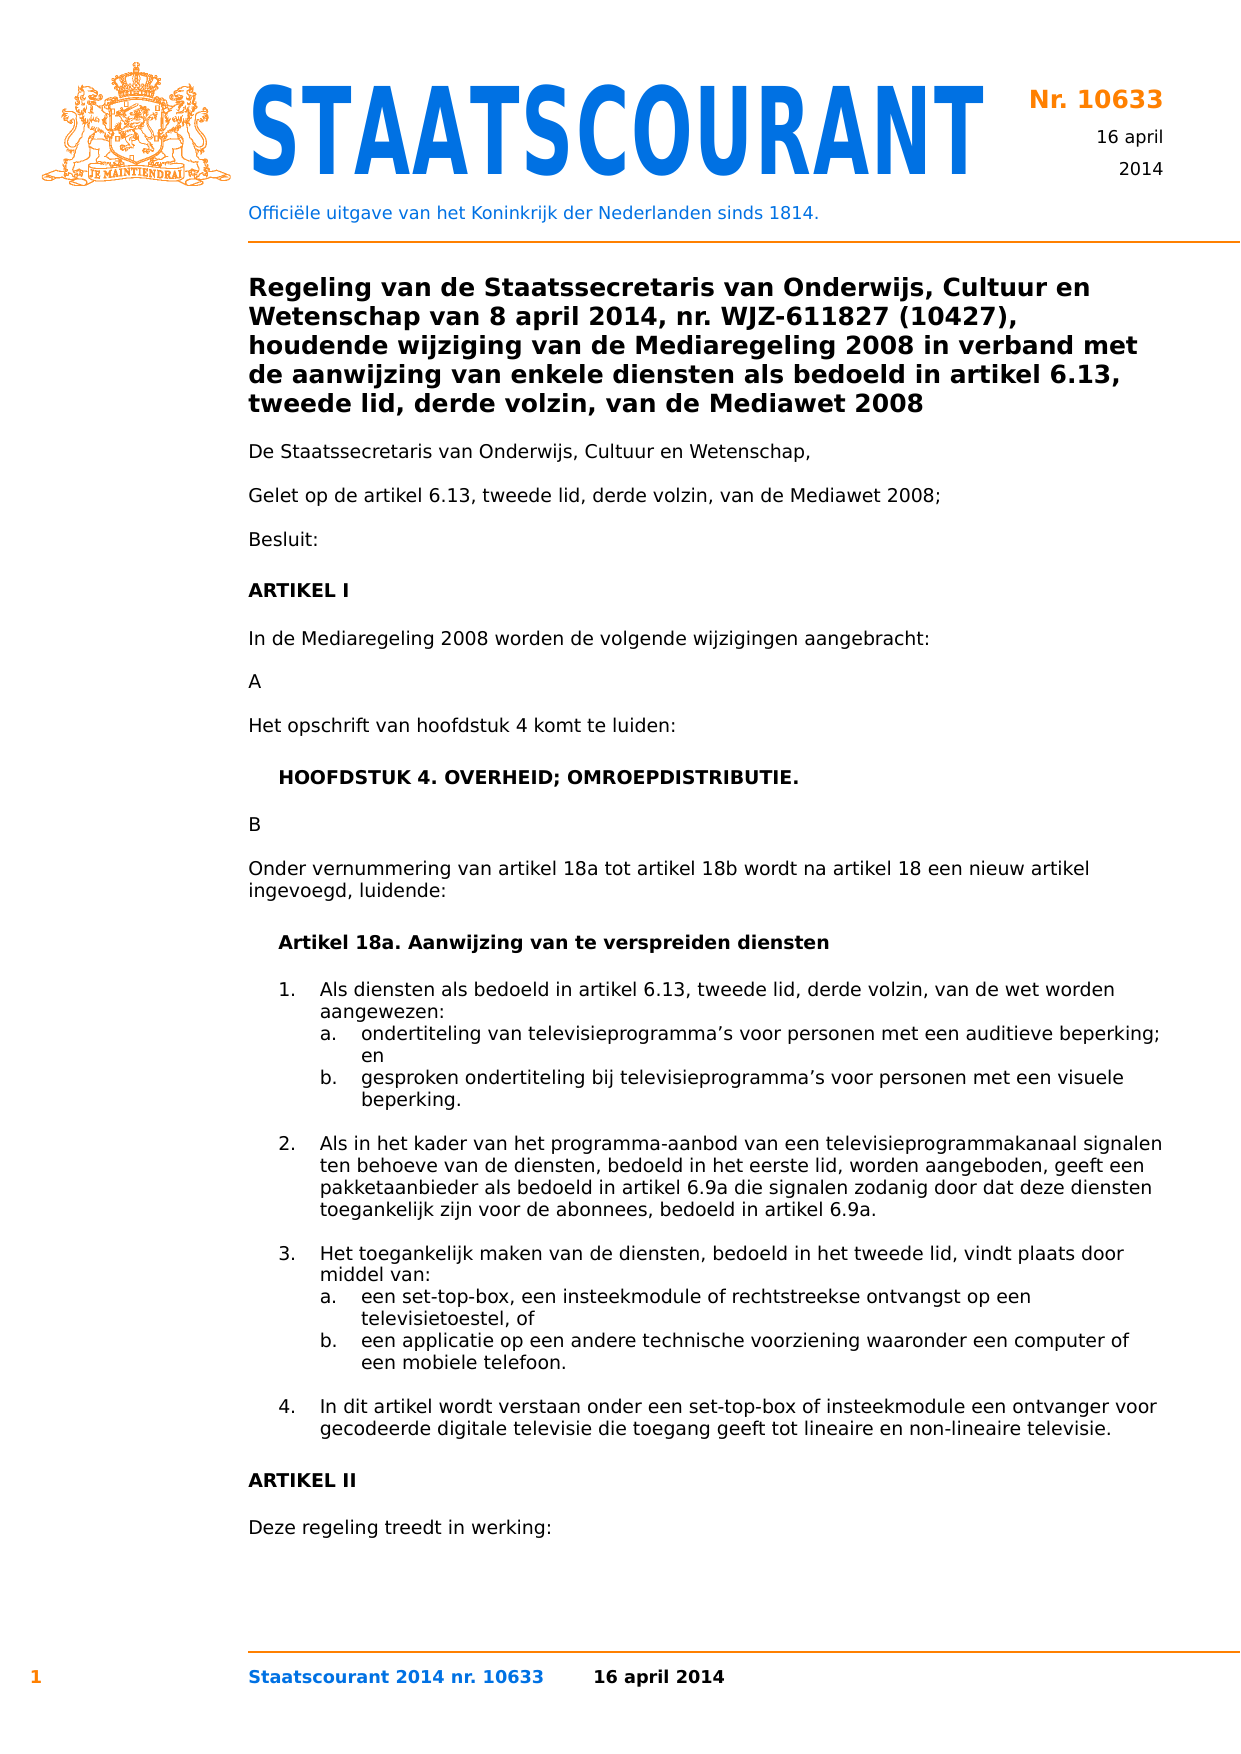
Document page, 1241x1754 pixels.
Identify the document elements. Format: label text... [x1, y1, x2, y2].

text Deze regeling treedt in werking: [248, 1517, 1163, 1539]
table_header [25, 62, 248, 241]
table_cell Officiële uitgave van het Koninkrijk der Nederlanden sinds 1814. [248, 203, 1240, 241]
subtitle ARTIKEL II [248, 1470, 1163, 1492]
text De Staatssecretaris van Onderwijs, Cultuur en Wetenschap, [248, 441, 1163, 463]
table_cell 2014 [998, 153, 1240, 203]
text B [248, 814, 1163, 836]
text Onder vernummering van artikel 18a tot artikel 18b wordt na artikel 18 een nieuw artikel ingevoegd, luidende: [248, 858, 1163, 902]
text 2. Als in het kader van het programma-aanbod van een televisieprogrammakanaal signalen ten behoeve van de diensten, bedoeld in het eerste lid, worden aangeboden, geeft een pakketaanbieder als bedoeld in artikel 6.9a die signalen zodanig door dat deze diensten toegankelijk zijn voor de abonnees, bedoeld in artikel 6.9a. [278, 1133, 1163, 1221]
table_header Nr. 10633 [998, 62, 1240, 121]
text b. een applicatie op een andere technische voorziening waaronder een computer of een mobiele telefoon. [319, 1330, 1163, 1374]
table_header STAATSCOURANT [248, 62, 998, 203]
text In de Mediaregeling 2008 worden de volgende wijzigingen aangebracht: [248, 627, 1163, 649]
text a. ondertiteling van televisieprogramma’s voor personen met een auditieve beperking; en [319, 1023, 1163, 1067]
text a. een set-top-box, een insteekmodule of rechtstreekse ontvangst op een televisietoestel, of [319, 1286, 1163, 1330]
table_cell 16 april [998, 121, 1240, 153]
subtitle Artikel 18a. Aanwijzing van te verspreiden diensten [278, 932, 1163, 954]
text Het opschrift van hoofdstuk 4 komt te luiden: [248, 715, 1163, 737]
text 1. Als diensten als bedoeld in artikel 6.13, tweede lid, derde volzin, van de wet worden aangewezen: [278, 979, 1163, 1023]
subtitle Regeling van de Staatssecretaris van Onderwijs, Cultuur en Wetenschap van 8 april 2014, nr. WJZ-611827 (10427), houdende wijziging van de Mediaregeling 2008 in verband met de aanwijzing van enkele diensten als bedoeld in artikel 6.13, tweede lid, derde volzin, van de Mediawet 2008 [248, 273, 1163, 419]
text b. gesproken ondertiteling bij televisieprogramma’s voor personen met een visuele beperking. [319, 1067, 1163, 1111]
picture [41, 62, 231, 186]
text Gelet op de artikel 6.13, tweede lid, derde volzin, van de Mediawet 2008; [248, 484, 1163, 507]
text A [248, 671, 1163, 693]
subtitle HOOFDSTUK 4. OVERHEID; OMROEPDISTRIBUTIE. [278, 767, 1163, 789]
text Besluit: [248, 528, 1163, 550]
text 4. In dit artikel wordt verstaan onder een set-top-box of insteekmodule een ontvanger voor gecodeerde digitale televisie die toegang geeft tot lineaire en non-lineaire televisie. [278, 1396, 1163, 1440]
text 3. Het toegankelijk maken van de diensten, bedoeld in het tweede lid, vindt plaats door middel van: [278, 1242, 1163, 1286]
subtitle ARTIKEL I [248, 580, 1163, 602]
